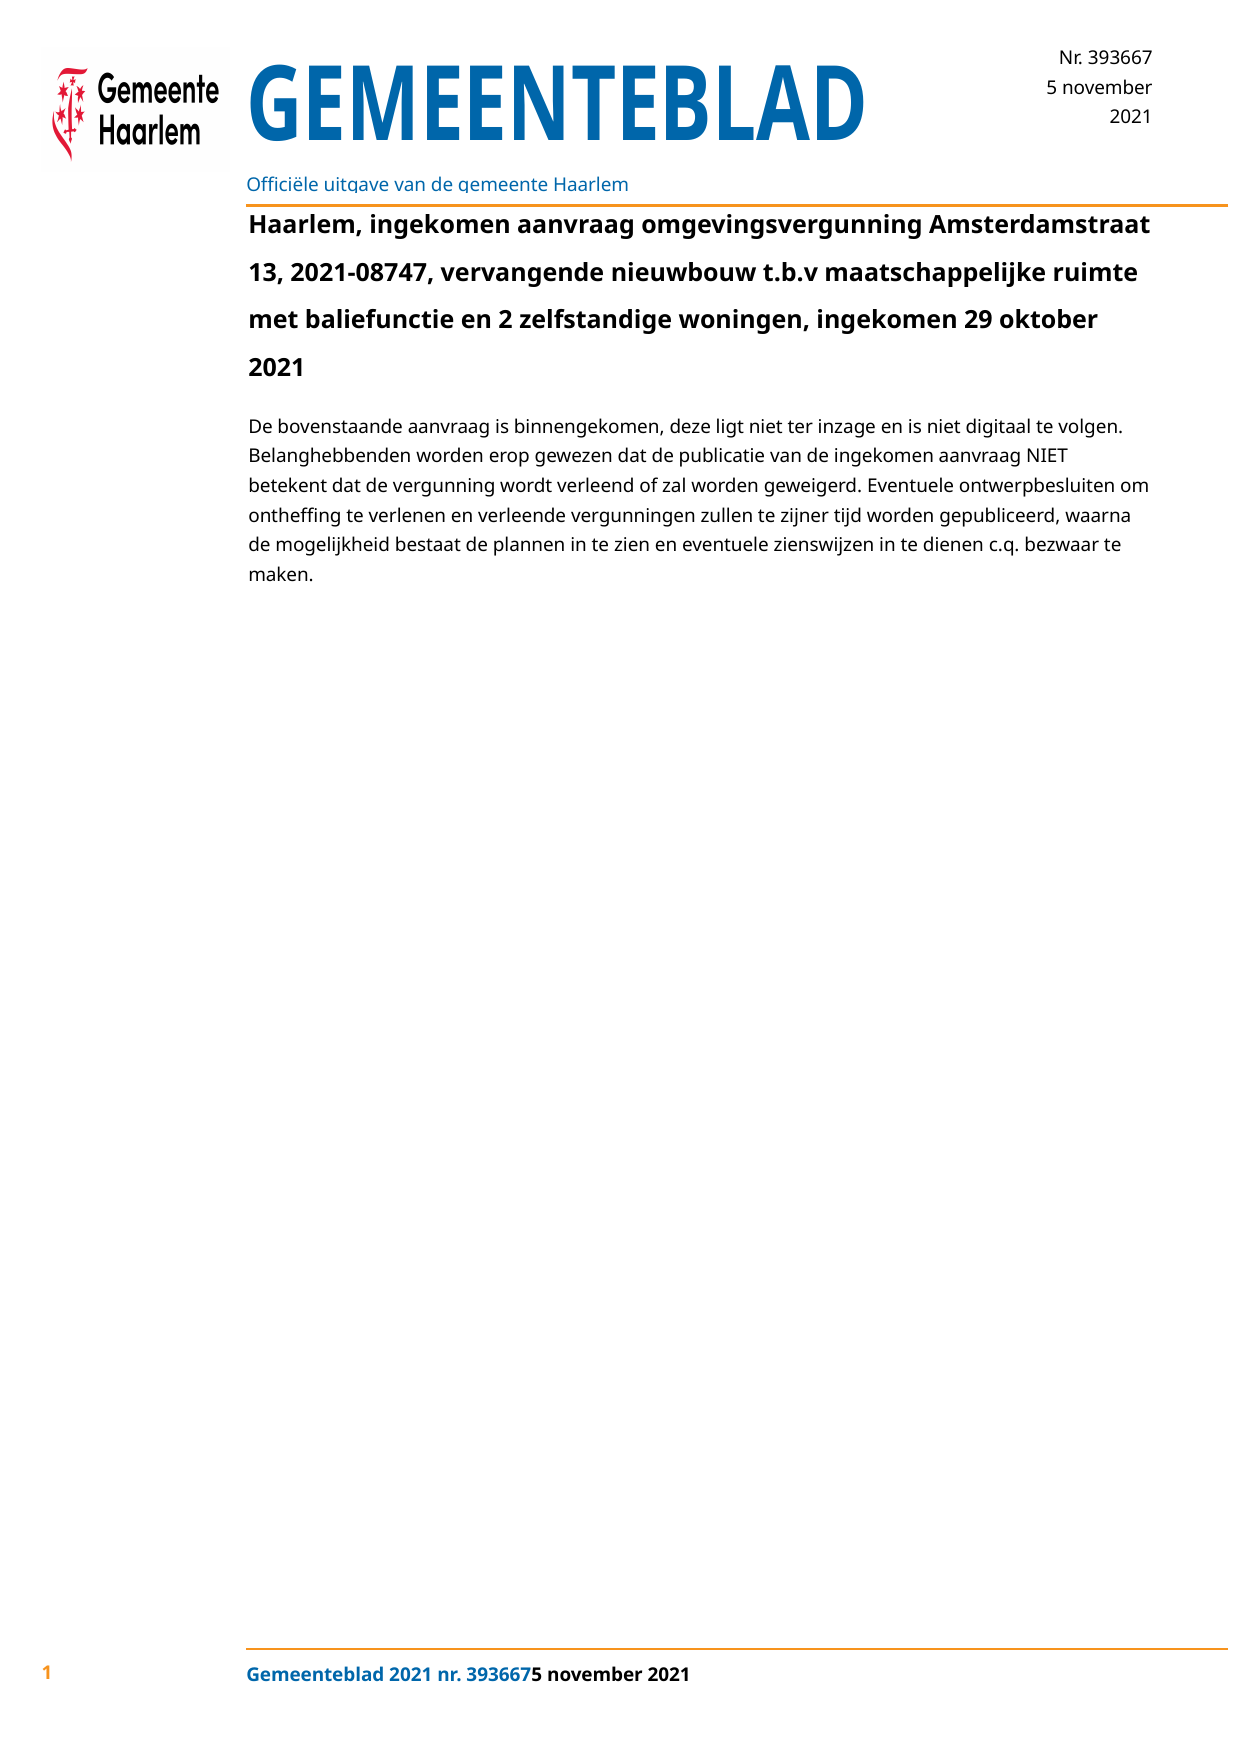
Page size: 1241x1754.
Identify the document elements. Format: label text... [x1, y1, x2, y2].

picture [41, 47, 231, 172]
text De bovenstaande aanvraag is binnengekomen, deze ligt niet ter inzage en is niet digitaal te volgen. Belanghebbenden worden erop gewezen dat de publicatie van de ingekomen aanvraag NIET betekent dat de vergunning wordt verleend of zal worden geweigerd. Eventuele ontwerpbesluiten om ontheffing te verlenen en verleende vergunningen zullen te zijner tijd worden gepubliceerd, waarna de mogelijkheid bestaat de plannen in te zien en eventuele zienswijzen in te dienen c.q. bezwaar te maken. [248, 413, 1152, 587]
text Haarlem, ingekomen aanvraag omgevingsvergunning Amsterdamstraat 13, 2021-08747, vervangende nieuwbouw t.b.v maatschappelijke ruimte met baliefunctie en 2 zelfstandige woningen, ingekomen 29 oktober 2021 [248, 207, 1152, 384]
